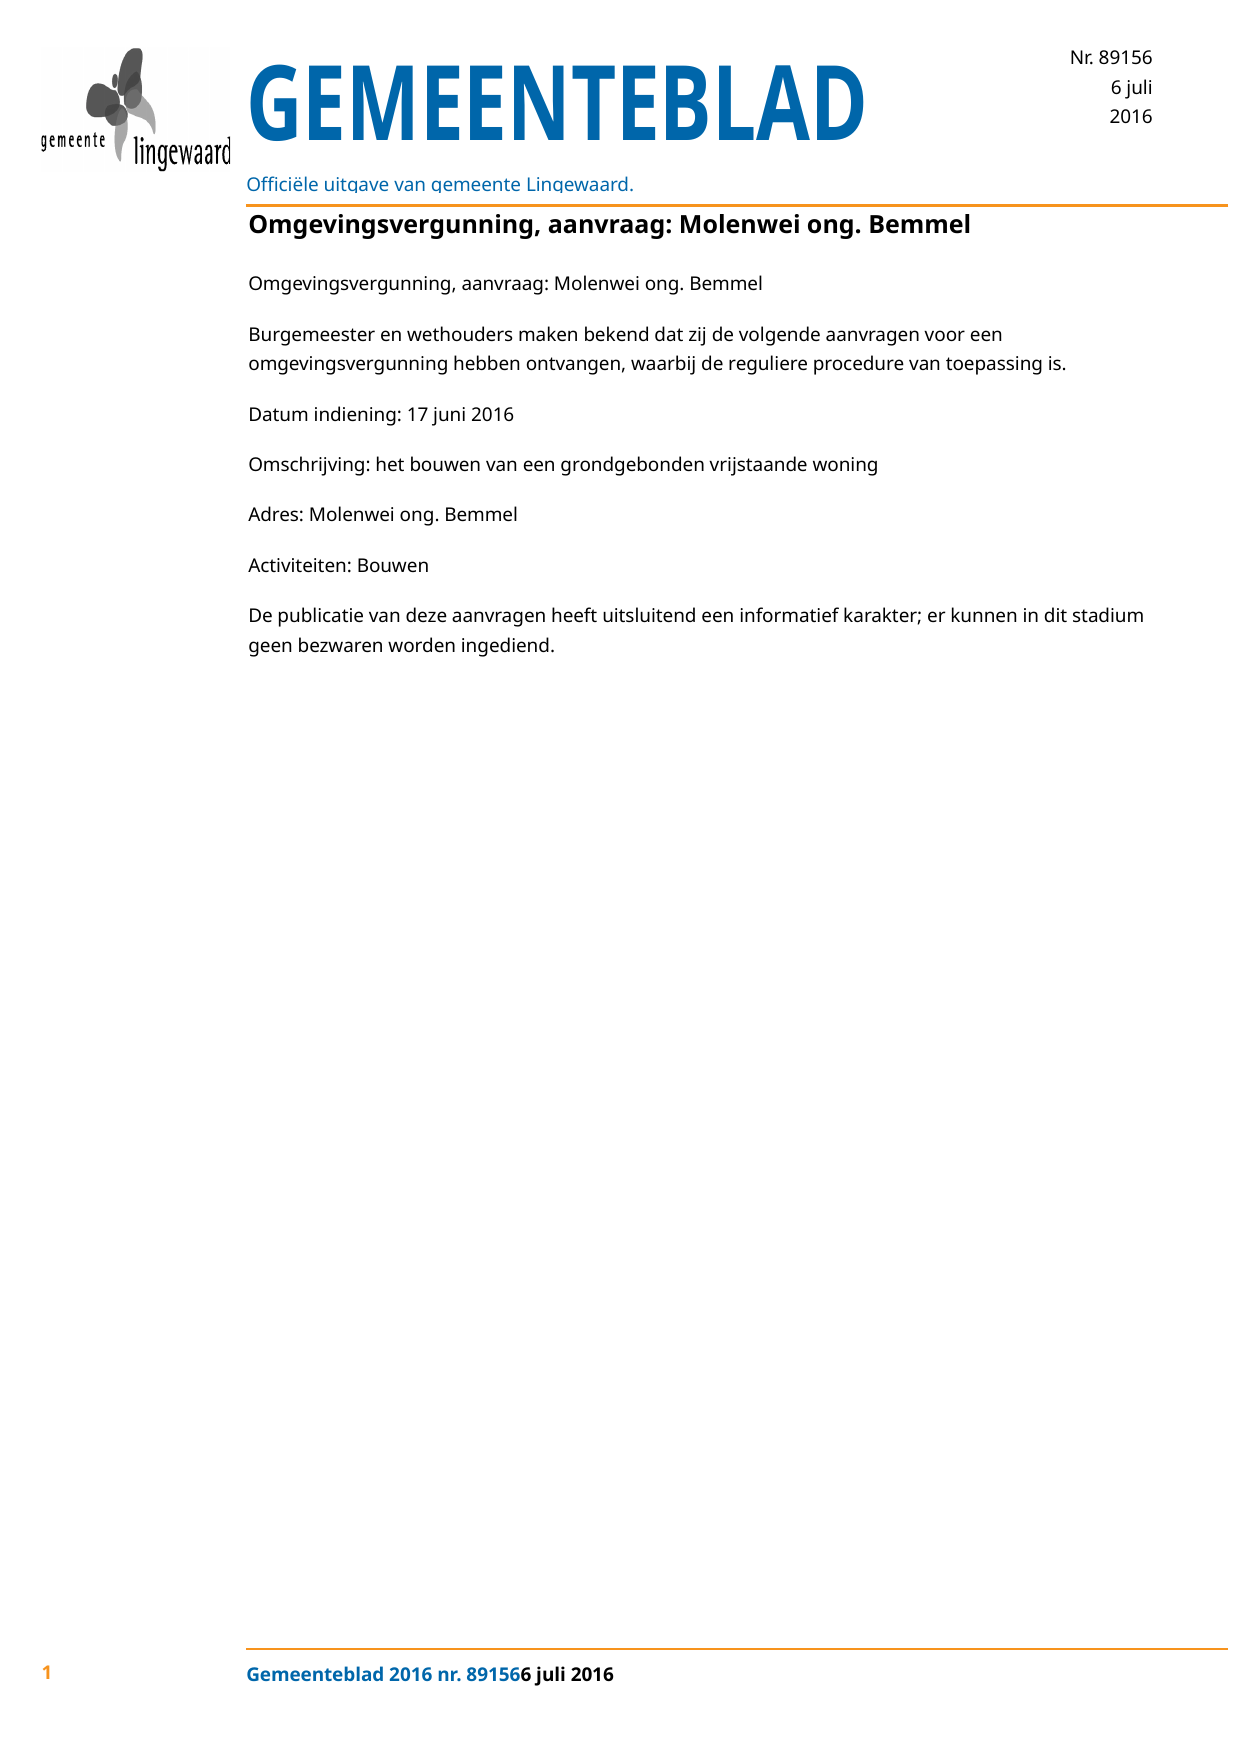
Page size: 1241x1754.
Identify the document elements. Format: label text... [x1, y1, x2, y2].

text Omgevingsvergunning, aanvraag: Molenwei ong. Bemmel [248, 207, 1152, 241]
text Datum indiening: 17 juni 2016 [248, 401, 1152, 426]
text Omgevingsvergunning, aanvraag: Molenwei ong. Bemmel [248, 270, 1152, 296]
text Activiteiten: Bouwen [248, 552, 1152, 578]
text Burgemeester en wethouders maken bekend dat zij de volgende aanvragen voor een omgevingsvergunning hebben ontvangen, waarbij de reguliere procedure van toepassing is. [248, 321, 1152, 376]
text Omschrijving: het bouwen van een grondgebonden vrijstaande woning [248, 451, 1152, 477]
picture [41, 47, 231, 172]
text Adres: Molenwei ong. Bemmel [248, 502, 1152, 527]
text De publicatie van deze aanvragen heeft uitsluitend een informatief karakter; er kunnen in dit stadium geen bezwaren worden ingediend. [248, 602, 1152, 658]
